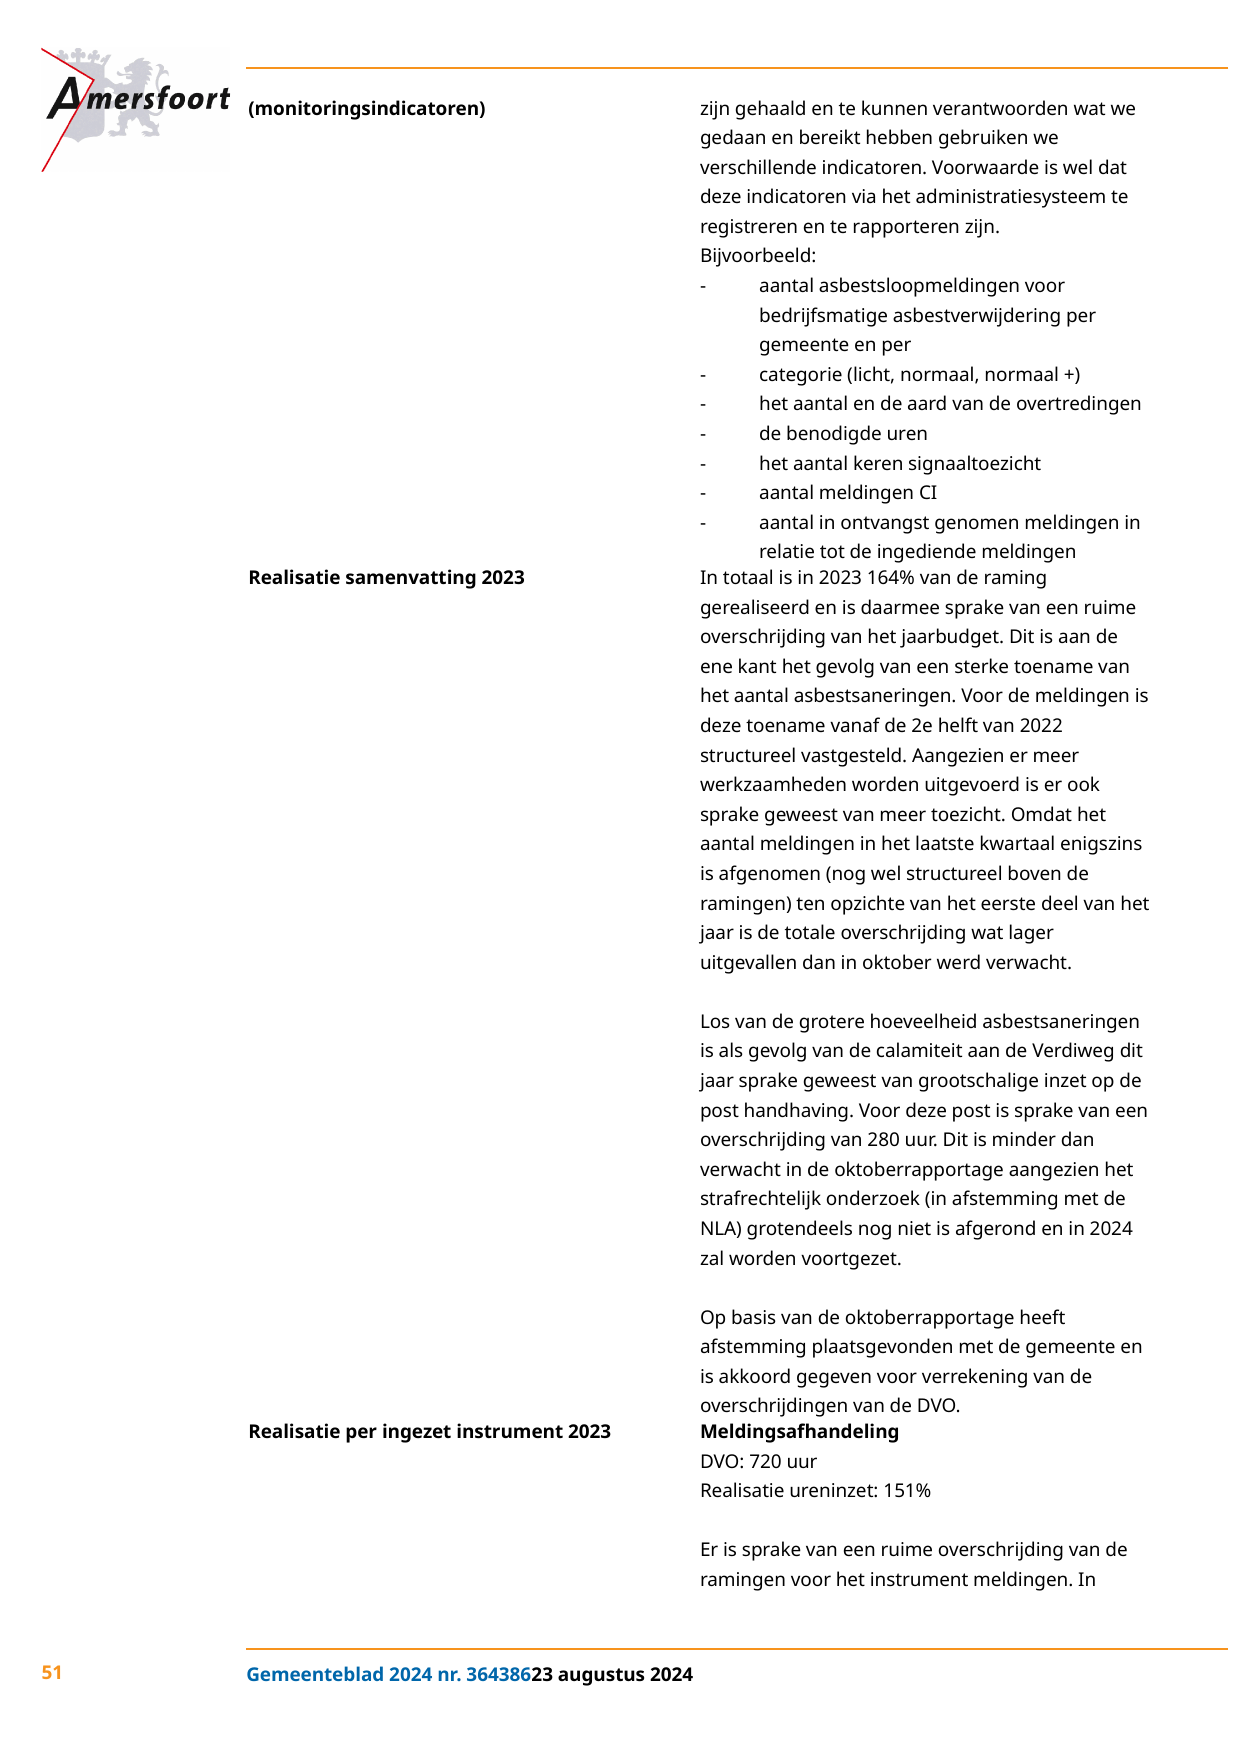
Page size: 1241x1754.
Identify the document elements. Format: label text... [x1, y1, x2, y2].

table_cell Meldingsafhandeling DVO: 720 uur Realisatie ureninzet: 151% Er is sprake van een ruime overschrijding van de ramingen voor het instrument meldingen. In [700, 1418, 1152, 1592]
table_cell (monitoringsindicatoren) [248, 95, 700, 564]
table_cell Realisatie samenvatting 2023 [248, 564, 700, 1418]
picture [41, 47, 231, 172]
table_cell zijn gehaald en te kunnen verantwoorden wat we gedaan en bereikt hebben gebruiken we verschillende indicatoren. Voorwaarde is wel dat deze indicatoren via het administratiesysteem te registreren en te rapporteren zijn. Bijvoorbeeld: aantal asbestsloopmeldingen voor bedrijfsmatige asbestverwijdering per gemeente en per categorie (licht, normaal, normaal +) het aantal en de aard van de overtredingen de benodigde uren het aantal keren signaaltoezicht aantal meldingen CI aantal in ontvangst genomen meldingen in relatie tot de ingediende meldingen [700, 95, 1152, 564]
table_cell In totaal is in 2023 164% van de raming gerealiseerd en is daarmee sprake van een ruime overschrijding van het jaarbudget. Dit is aan de ene kant het gevolg van een sterke toename van het aantal asbestsaneringen. Voor de meldingen is deze toename vanaf de 2e helft van 2022 structureel vastgesteld. Aangezien er meer werkzaamheden worden uitgevoerd is er ook sprake geweest van meer toezicht. Omdat het aantal meldingen in het laatste kwartaal enigszins is afgenomen (nog wel structureel boven de ramingen) ten opzichte van het eerste deel van het jaar is de totale overschrijding wat lager uitgevallen dan in oktober werd verwacht. Los van de grotere hoeveelheid asbestsaneringen is als gevolg van de calamiteit aan de Verdiweg dit jaar sprake geweest van grootschalige inzet op de post handhaving. Voor deze post is sprake van een overschrijding van 280 uur. Dit is minder dan verwacht in de oktoberrapportage aangezien het strafrechtelijk onderzoek (in afstemming met de NLA) grotendeels nog niet is afgerond en in 2024 zal worden voortgezet. Op basis van de oktoberrapportage heeft afstemming plaatsgevonden met de gemeente en is akkoord gegeven voor verrekening van de overschrijdingen van de DVO. [700, 564, 1152, 1418]
table_cell Realisatie per ingezet instrument 2023 [248, 1418, 700, 1592]
